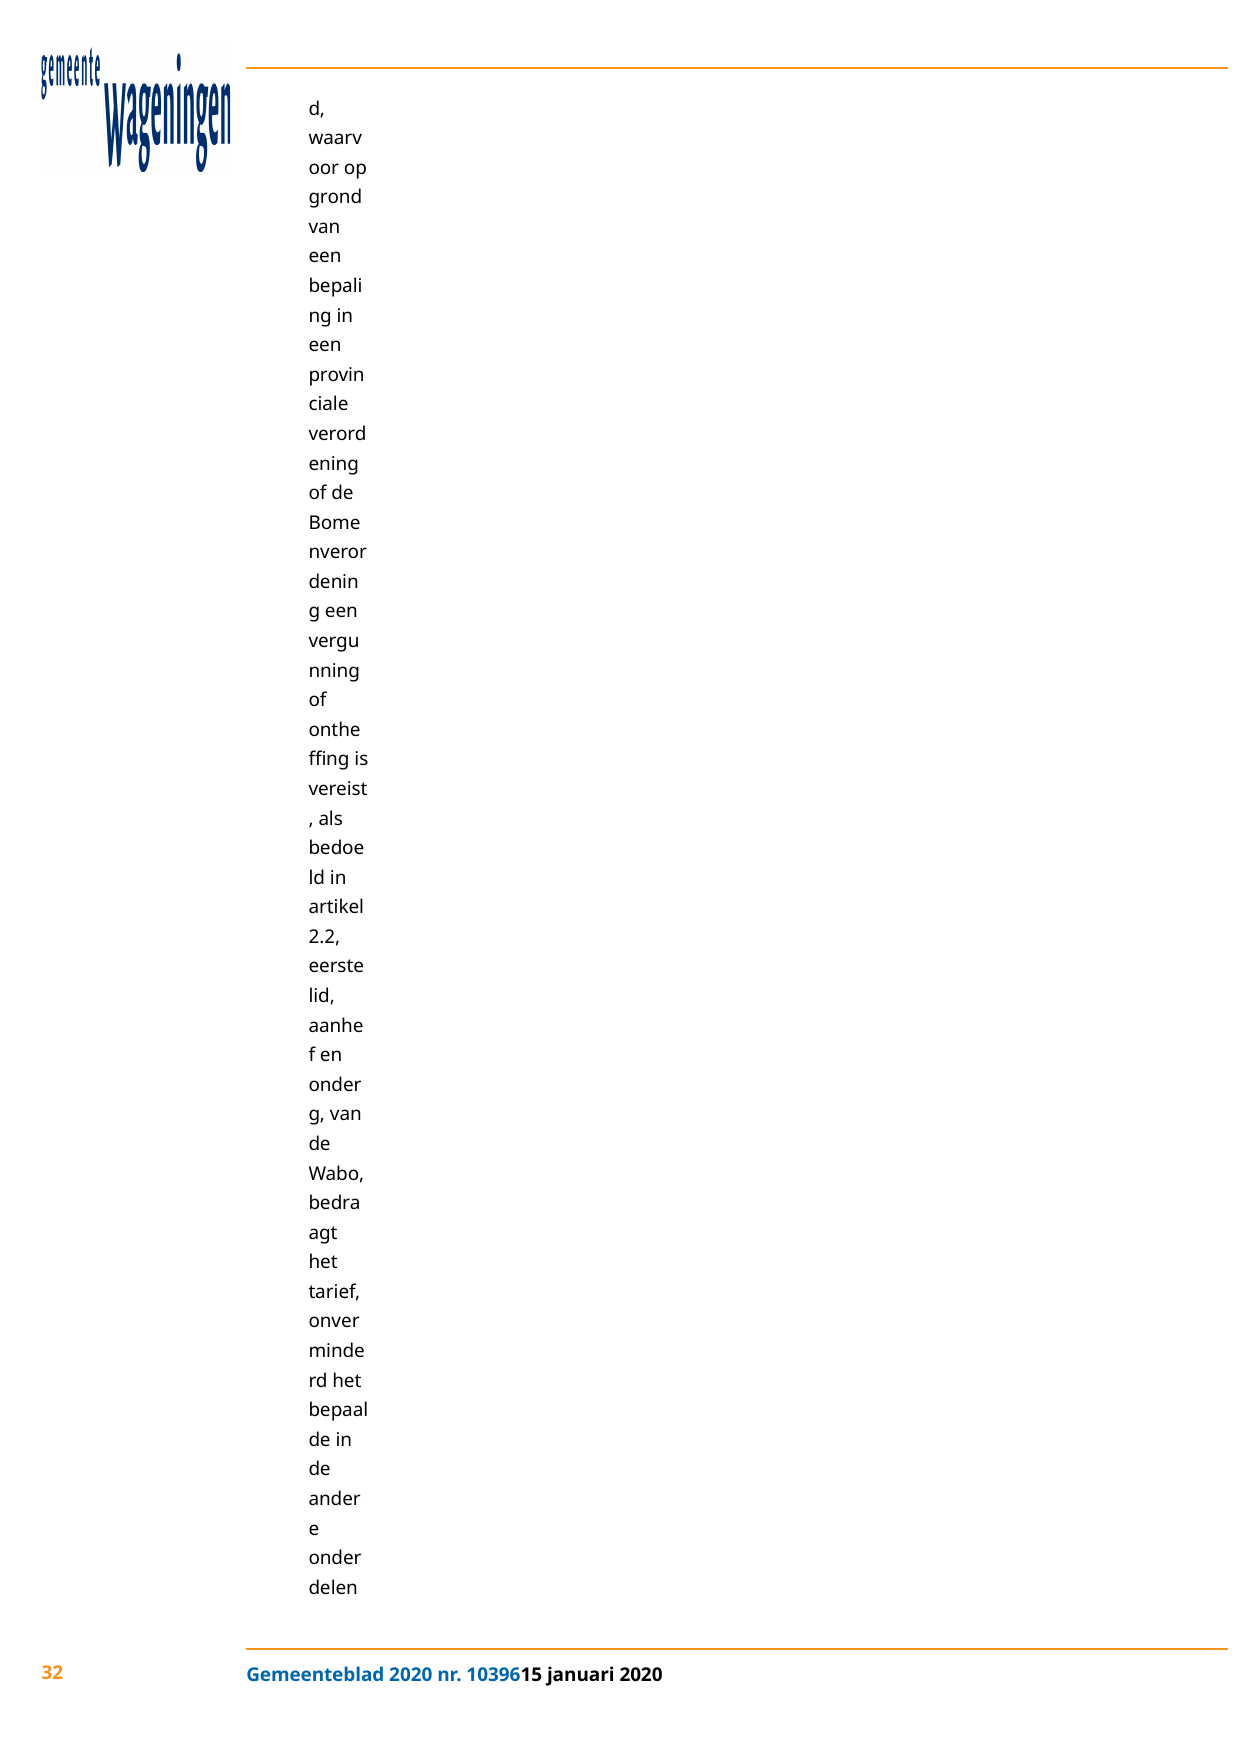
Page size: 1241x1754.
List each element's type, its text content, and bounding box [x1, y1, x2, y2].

table_cell [369, 95, 429, 1600]
picture [41, 47, 231, 172]
table_cell d, waarvoor op grond van een bepaling in een provinciale verordening of de Bomenverordening een vergunning of ontheffing is vereist, als bedoeld in artikel 2.2, eerste lid, aanhef en onder g, van de Wabo, bedraagt het tarief, onverminderd het bepaalde in de andere onderdelen [308, 95, 368, 1600]
table_cell [248, 95, 308, 1600]
